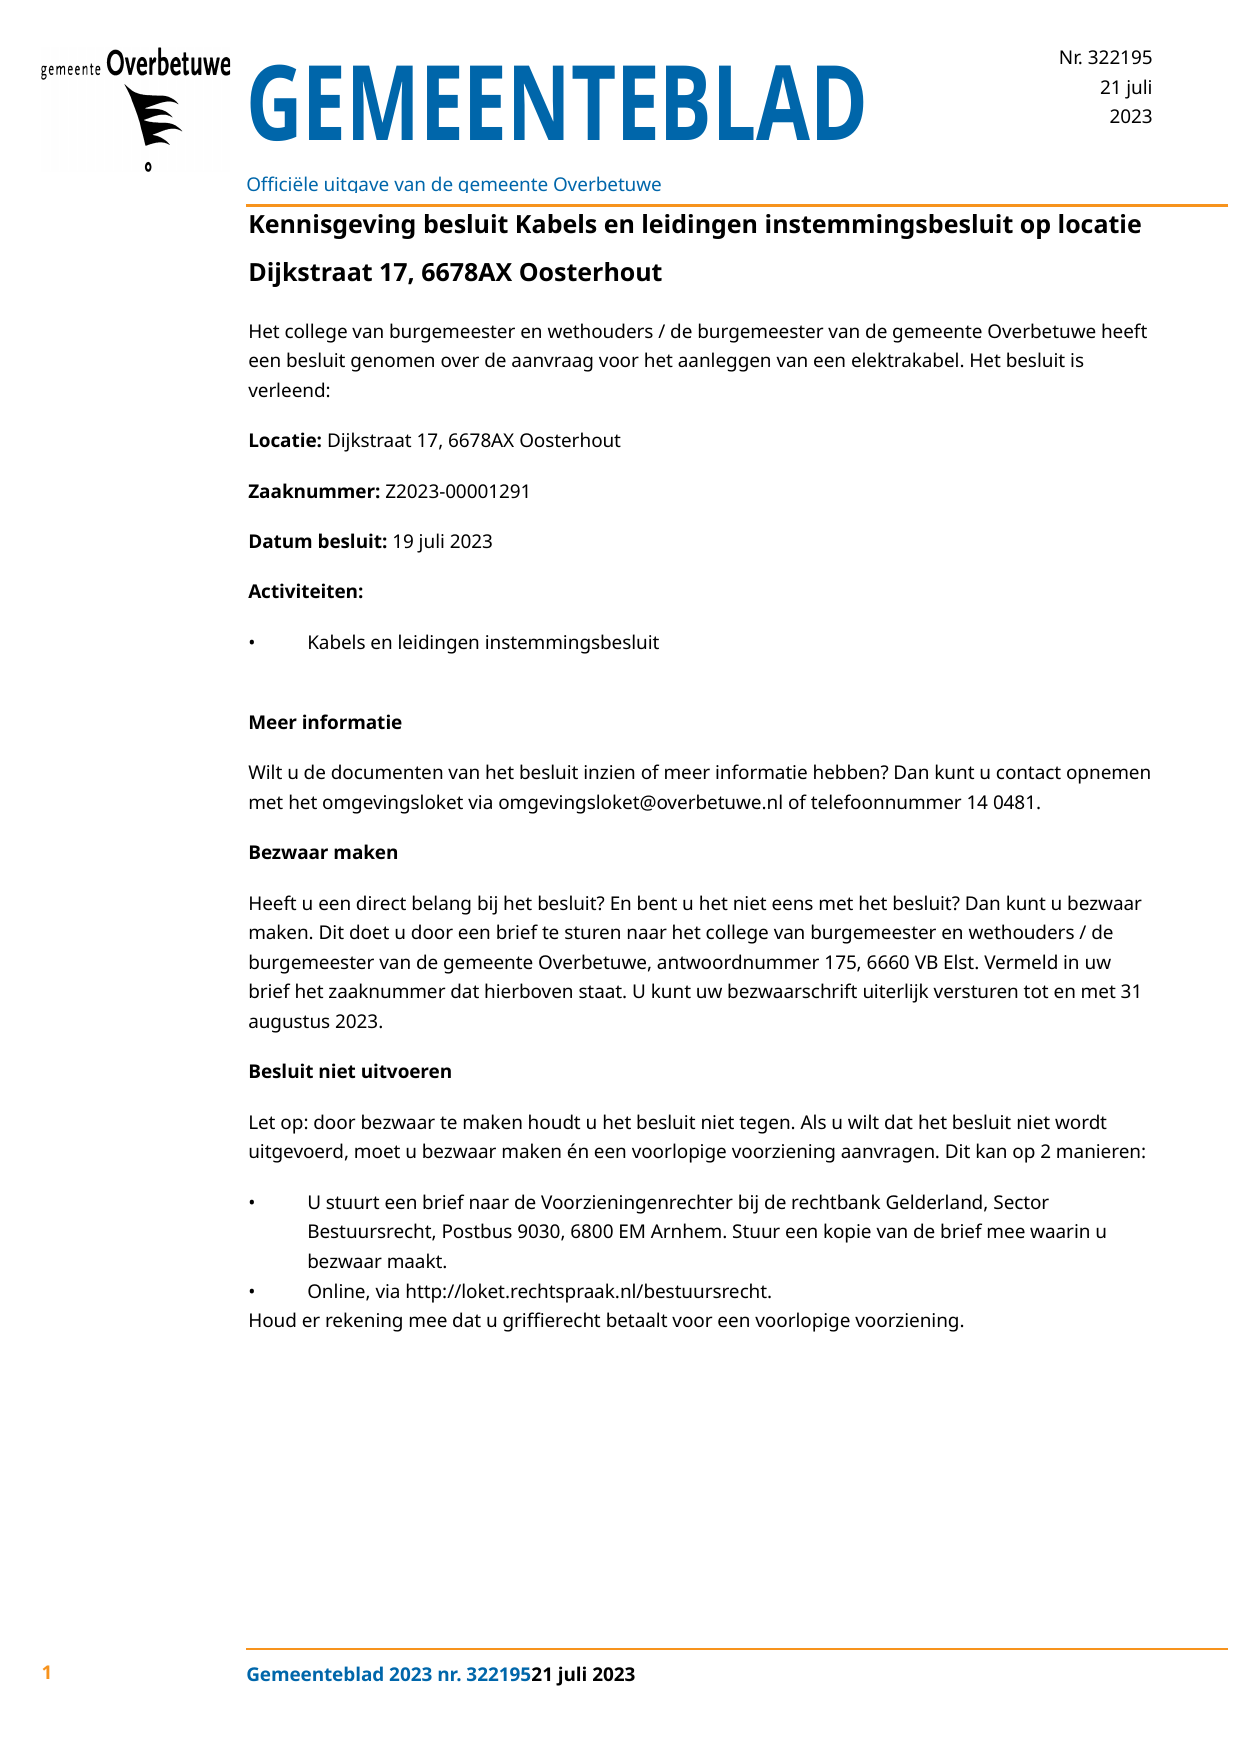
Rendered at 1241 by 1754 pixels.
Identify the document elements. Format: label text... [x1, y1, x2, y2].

picture [41, 47, 231, 172]
text Besluit niet uitvoeren [248, 1059, 1152, 1084]
text Zaaknummer: Z2023-00001291 [248, 478, 1152, 504]
text Bezwaar maken [248, 839, 1152, 865]
text Het college van burgemeester en wethouders / de burgemeester van de gemeente Overbetuwe heeft een besluit genomen over de aanvraag voor het aanleggen van een elektrakabel. Het besluit is verleend: [248, 318, 1152, 403]
list U stuurt een brief naar de Voorzieningenrechter bij de rechtbank Gelderland, Sector Bestuursrecht, Postbus 9030, 6800 EM Arnhem. Stuur een kopie van de brief mee waarin u bezwaar maakt. [248, 1189, 1152, 1274]
text Let op: door bezwaar te maken houdt u het besluit niet tegen. Als u wilt dat het besluit niet wordt uitgevoerd, moet u bezwaar maken én een voorlopige voorziening aanvragen. Dit kan op 2 manieren: [248, 1109, 1152, 1164]
text Heeft u een direct belang bij het besluit? En bent u het niet eens met het besluit? Dan kunt u bezwaar maken. Dit doet u door een brief te sturen naar het college van burgemeester en wethouders / de burgemeester van de gemeente Overbetuwe, antwoordnummer 175, 6660 VB Elst. Vermeld in uw brief het zaaknummer dat hierboven staat. U kunt uw bezwaarschrift uiterlijk versturen tot en met 31 augustus 2023. [248, 890, 1152, 1034]
list Kabels en leidingen instemmingsbesluit [248, 629, 1152, 655]
text Datum besluit: 19 juli 2023 [248, 528, 1152, 554]
text Locatie: Dijkstraat 17, 6678AX Oosterhout [248, 427, 1152, 453]
text Kennisgeving besluit Kabels en leidingen instemmingsbesluit op locatie Dijkstraat 17, 6678AX Oosterhout [248, 207, 1152, 288]
text Houd er rekening mee dat u griffierecht betaalt voor een voorlopige voorziening. [248, 1307, 1152, 1333]
text Activiteiten: [248, 579, 1152, 604]
text Wilt u de documenten van het besluit inzien of meer informatie hebben? Dan kunt u contact opnemen met het omgevingsloket via omgevingsloket@overbetuwe.nl of telefoonnummer 14 0481. [248, 759, 1152, 815]
list Online, via http://loket.rechtspraak.nl/bestuursrecht. [248, 1278, 1152, 1304]
text Meer informatie [248, 709, 1152, 735]
